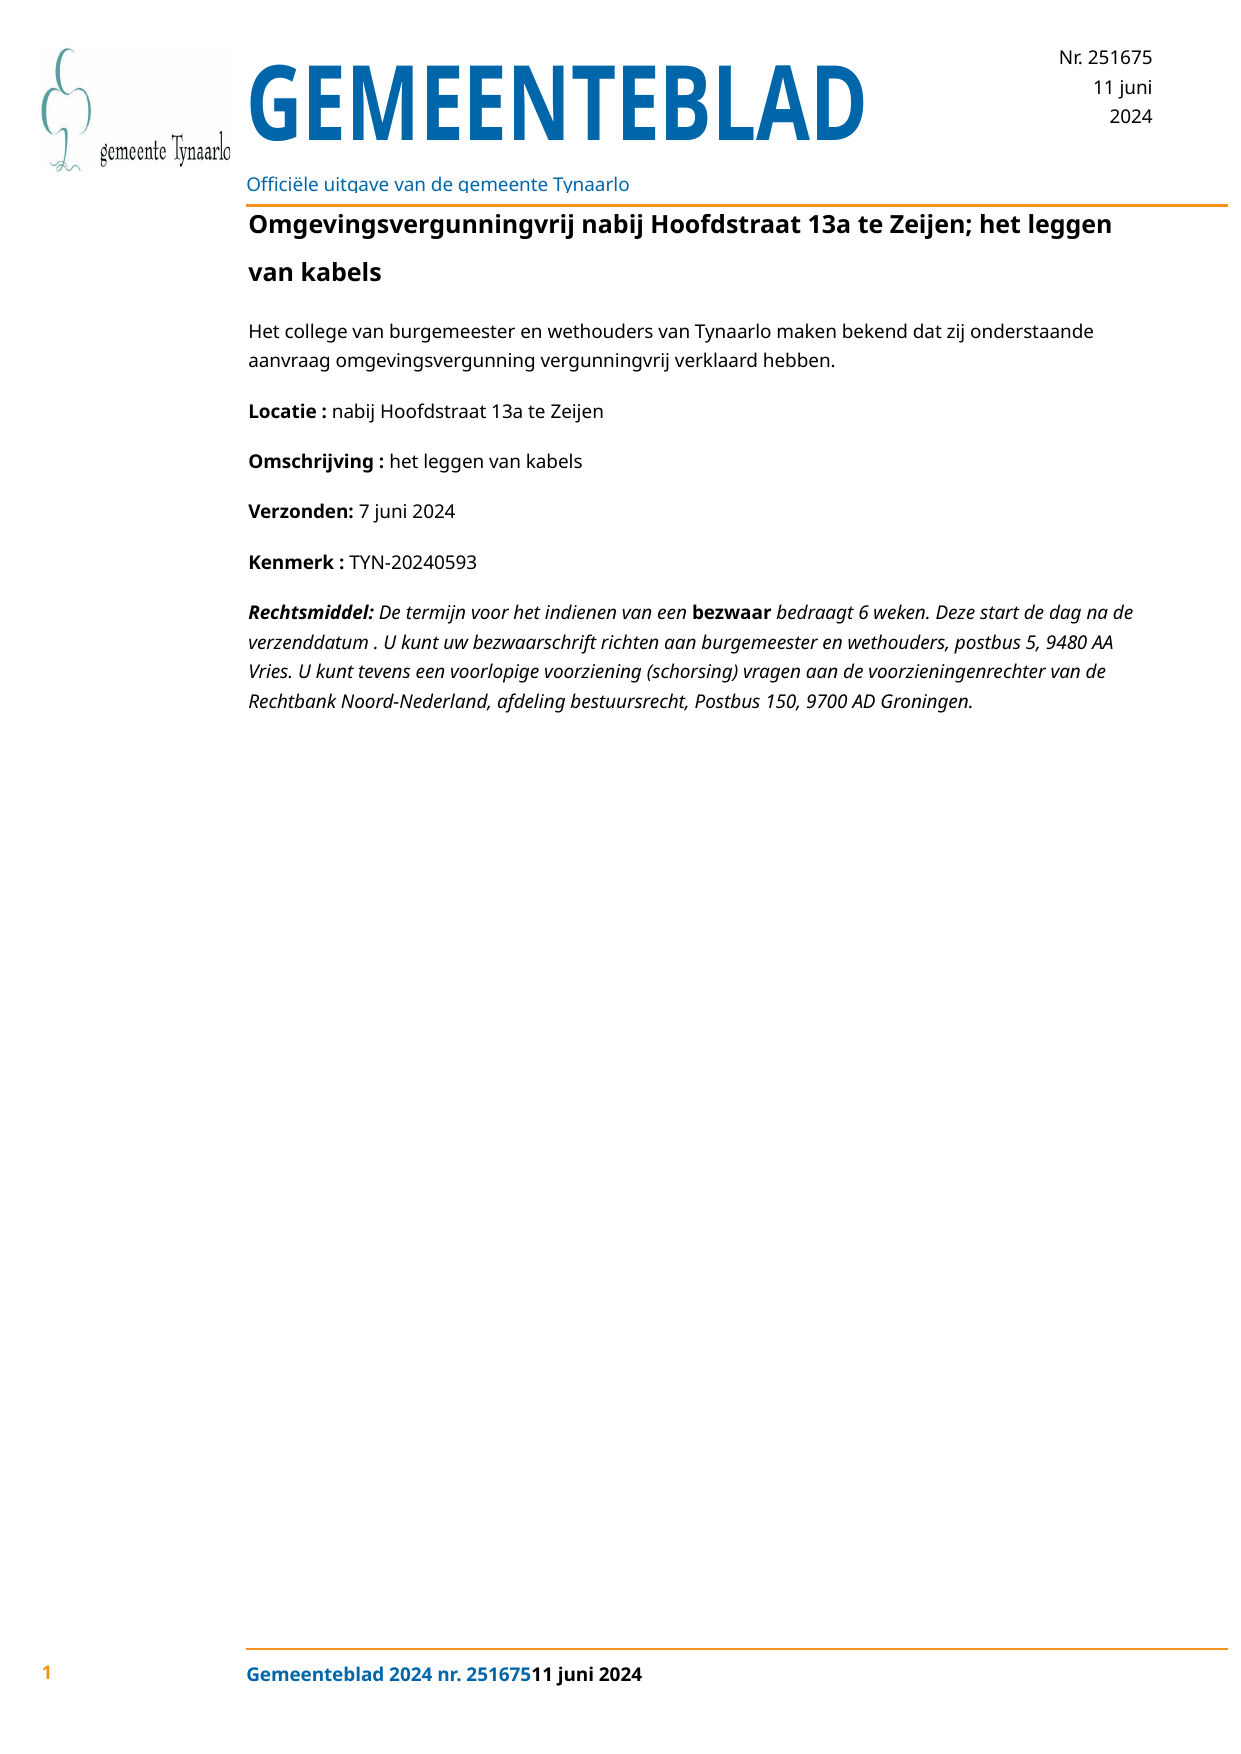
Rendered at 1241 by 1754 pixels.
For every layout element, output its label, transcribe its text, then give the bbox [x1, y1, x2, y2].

text Het college van burgemeester en wethouders van Tynaarlo maken bekend dat zij onderstaande aanvraag omgevingsvergunning vergunningvrij verklaard hebben. [248, 318, 1152, 373]
text Verzonden: 7 juni 2024 [248, 499, 1152, 524]
text Kenmerk : TYN-20240593 [248, 549, 1152, 575]
text Omschrijving : het leggen van kabels [248, 448, 1152, 474]
picture [41, 47, 231, 172]
text Omgevingsvergunningvrij nabij Hoofdstraat 13a te Zeijen; het leggen van kabels [248, 207, 1152, 288]
text Rechtsmiddel: De termijn voor het indienen van een bezwaar bedraagt 6 weken. Deze start de dag na de verzenddatum . U kunt uw bezwaarschrift richten aan burgemeester en wethouders, postbus 5, 9480 AA Vries. U kunt tevens een voorlopige voorziening (schorsing) vragen aan de voorzieningenrechter van de Rechtbank Noord-Nederland, afdeling bestuursrecht, Postbus 150, 9700 AD Groningen. [248, 599, 1152, 714]
text Locatie : nabij Hoofdstraat 13a te Zeijen [248, 398, 1152, 424]
